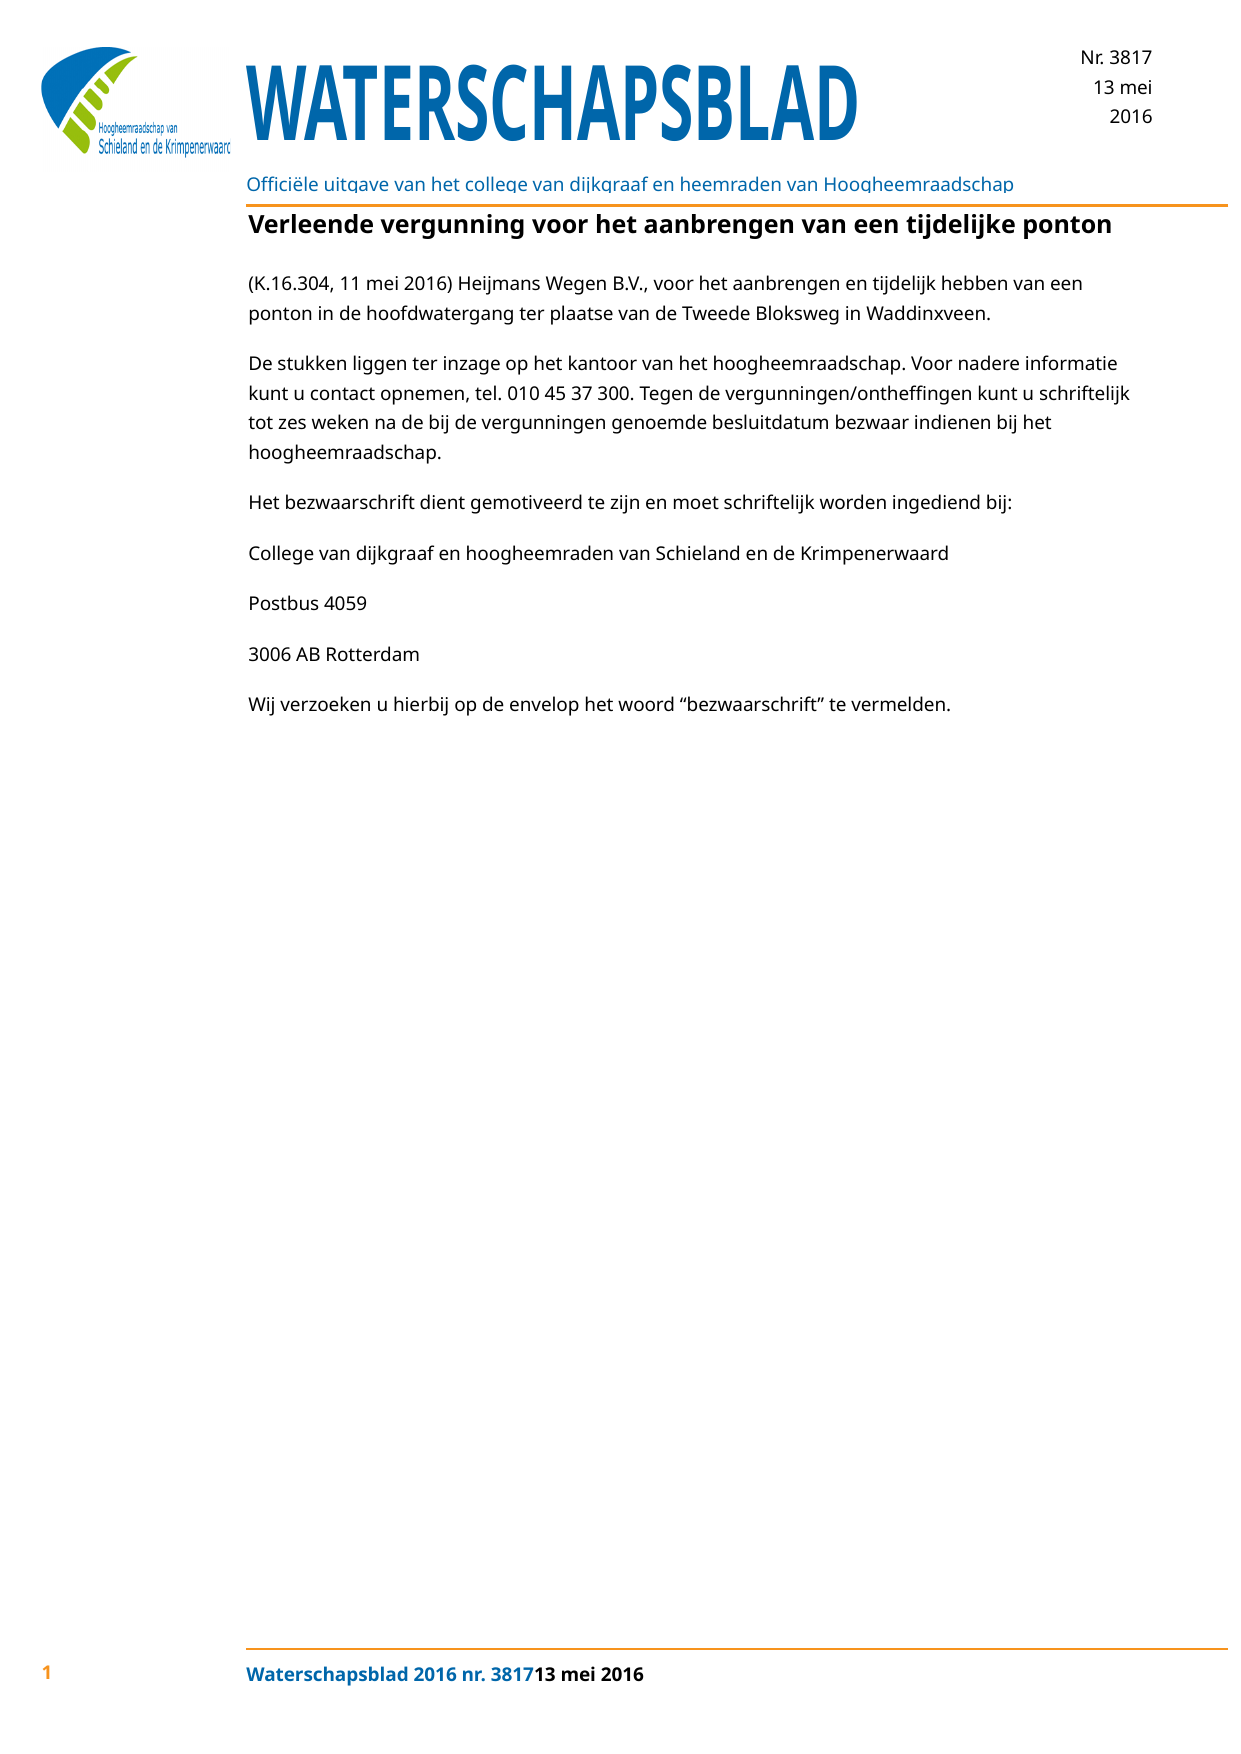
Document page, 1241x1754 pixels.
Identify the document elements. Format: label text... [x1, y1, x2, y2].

text (K.16.304, 11 mei 2016) Heijmans Wegen B.V., voor het aanbrengen en tijdelijk hebben van een ponton in de hoofdwatergang ter plaatse van de Tweede Bloksweg in Waddinxveen. [248, 270, 1152, 326]
text Postbus 4059 [248, 590, 1152, 616]
text College van dijkgraaf en hoogheemraden van Schieland en de Krimpenerwaard [248, 540, 1152, 566]
picture [41, 47, 231, 172]
text Het bezwaarschrift dient gemotiveerd te zijn en moet schriftelijk worden ingediend bij: [248, 489, 1152, 515]
text Wij verzoeken u hierbij op de envelop het woord “bezwaarschrift” te vermelden. [248, 691, 1152, 717]
text 3006 AB Rotterdam [248, 641, 1152, 666]
text Verleende vergunning voor het aanbrengen van een tijdelijke ponton [248, 207, 1152, 241]
text De stukken liggen ter inzage op het kantoor van het hoogheemraadschap. Voor nadere informatie kunt u contact opnemen, tel. 010 45 37 300. Tegen de vergunningen/ontheffingen kunt u schriftelijk tot zes weken na de bij de vergunningen genoemde besluitdatum bezwaar indienen bij het hoogheemraadschap. [248, 350, 1152, 465]
